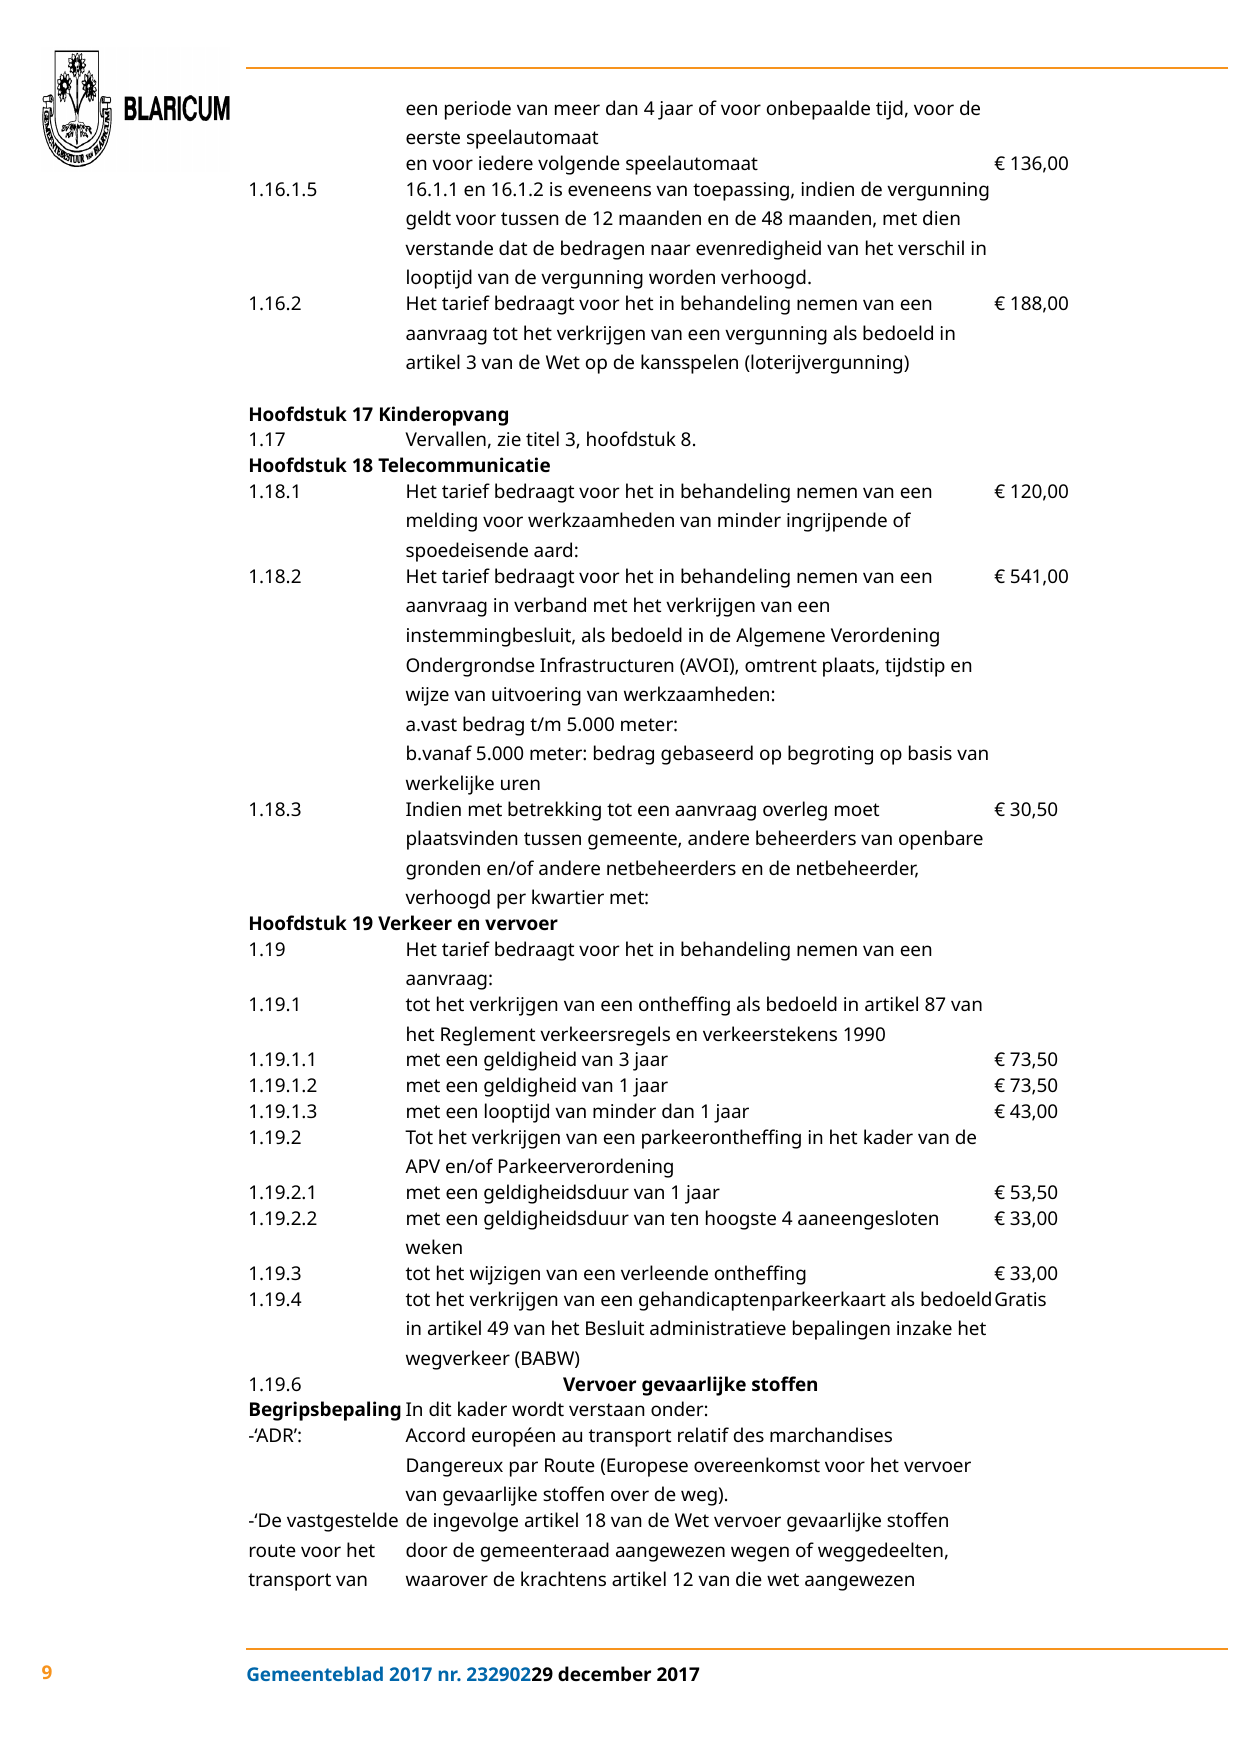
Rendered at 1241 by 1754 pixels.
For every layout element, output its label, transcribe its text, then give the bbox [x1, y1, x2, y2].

table_cell Hoofdstuk 18 Telecommunicatie [248, 453, 1152, 478]
table_cell de ingevolge artikel 18 van de Wet vervoer gevaarlijke stoffen door de gemeenteraad aangewezen wegen of weggedeelten, waarover de krachtens artikel 12 van die wet aangewezen [405, 1507, 994, 1592]
table_cell Accord européen au transport relatif des marchandises Dangereux par Route (Europese overeenkomst voor het vervoer van gevaarlijke stoffen over de weg). [405, 1422, 994, 1507]
table_cell 1.19.3 [248, 1260, 405, 1286]
table_cell een periode van meer dan 4 jaar of voor onbepaalde tijd, voor de eerste speelautomaat [405, 95, 994, 150]
table_cell Hoofdstuk 19 Verkeer en vervoer [248, 910, 1152, 936]
table_cell € 120,00 [994, 478, 1152, 563]
table_cell 1.18.3 [248, 796, 405, 910]
table_cell Gratis [994, 1286, 1152, 1371]
table_cell Het tarief bedraagt voor het in behandeling nemen van een aanvraag in verband met het verkrijgen van een instemmingbesluit, als bedoeld in de Algemene Verordening Ondergrondse Infrastructuren (AVOI), omtrent plaats, tijdstip en wijze van uitvoering van werkzaamheden: a.vast bedrag t/m 5.000 meter: b.vanaf 5.000 meter: bedrag gebaseerd op begroting op basis van werkelijke uren [405, 563, 994, 796]
table_cell € 73,50 [994, 1073, 1152, 1098]
table_cell Het tarief bedraagt voor het in behandeling nemen van een melding voor werkzaamheden van minder ingrijpende of spoedeisende aard: [405, 478, 994, 563]
table_cell € 30,50 [994, 796, 1152, 910]
table_cell 1.19.1.2 [248, 1073, 405, 1098]
table_cell met een looptijd van minder dan 1 jaar [405, 1098, 994, 1124]
table_cell [994, 936, 1152, 991]
table_cell [994, 1397, 1152, 1422]
table_cell [994, 991, 1152, 1047]
table_cell Tot het verkrijgen van een parkeerontheffing in het kader van de APV en/of Parkeerverordening [405, 1124, 994, 1179]
table_cell [994, 95, 1152, 150]
table_cell Vervoer gevaarlijke stoffen [563, 1371, 994, 1397]
table_cell Hoofdstuk 17 Kinderopvang [248, 401, 1152, 427]
table_cell [248, 150, 405, 176]
table_cell 1.19.1 [248, 991, 405, 1047]
table_cell 16.1.1 en 16.1.2 is eveneens van toepassing, indien de vergunning geldt voor tussen de 12 maanden en de 48 maanden, met dien verstande dat de bedragen naar evenredigheid van het verschil in looptijd van de vergunning worden verhoogd. [405, 176, 994, 290]
table_cell -‘ADR’: [248, 1422, 405, 1507]
table_cell 1.19 [248, 936, 405, 991]
table_cell In dit kader wordt verstaan onder: [405, 1397, 994, 1422]
table_cell tot het verkrijgen van een gehandicaptenparkeerkaart als bedoeld in artikel 49 van het Besluit administratieve bepalingen inzake het wegverkeer (BABW) [405, 1286, 994, 1371]
table_cell 1.18.1 [248, 478, 405, 563]
table_cell Het tarief bedraagt voor het in behandeling nemen van een aanvraag: [405, 936, 994, 991]
table_cell 1.18.2 [248, 563, 405, 796]
table_cell tot het wijzigen van een verleende ontheffing [405, 1260, 994, 1286]
table_cell Indien met betrekking tot een aanvraag overleg moet plaatsvinden tussen gemeente, andere beheerders van openbare gronden en/of andere netbeheerders en de netbeheerder, verhoogd per kwartier met: [405, 796, 994, 910]
table_cell € 541,00 [994, 563, 1152, 796]
table_cell [405, 375, 994, 401]
table_cell en voor iedere volgende speelautomaat [405, 150, 994, 176]
table_cell -‘De vastgestelde route voor het transport van [248, 1507, 405, 1592]
table_cell € 136,00 [994, 150, 1152, 176]
table_cell Begripsbepaling [248, 1397, 405, 1422]
table_cell met een geldigheidsduur van ten hoogste 4 aaneengesloten weken [405, 1205, 994, 1260]
table_cell [994, 1507, 1152, 1592]
table_cell [248, 375, 405, 401]
table_cell [248, 95, 405, 150]
table_cell € 33,00 [994, 1260, 1152, 1286]
table_cell 1.16.2 [248, 290, 405, 375]
table_cell Vervallen, zie titel 3, hoofdstuk 8. [405, 427, 994, 452]
table_cell 1.19.1.1 [248, 1047, 405, 1072]
table_cell [994, 427, 1152, 452]
table_cell 1.16.1.5 [248, 176, 405, 290]
table_cell 1.19.2.1 [248, 1179, 405, 1205]
table_cell tot het verkrijgen van een ontheffing als bedoeld in artikel 87 van het Reglement verkeersregels en verkeerstekens 1990 [405, 991, 994, 1047]
table_cell met een geldigheid van 1 jaar [405, 1073, 994, 1098]
table_cell 1.17 [248, 427, 405, 452]
table_cell 1.19.1.3 [248, 1098, 405, 1124]
table_cell 1.19.2 [248, 1124, 405, 1179]
table_cell [994, 1124, 1152, 1179]
table_cell [994, 176, 1152, 290]
table_cell € 73,50 [994, 1047, 1152, 1072]
table_cell 1.19.6 [248, 1371, 563, 1397]
table_cell met een geldigheidsduur van 1 jaar [405, 1179, 994, 1205]
table_cell € 53,50 [994, 1179, 1152, 1205]
table_cell 1.19.4 [248, 1286, 405, 1371]
table_cell 1.19.2.2 [248, 1205, 405, 1260]
table_cell € 33,00 [994, 1205, 1152, 1260]
table_cell [994, 375, 1152, 401]
table_cell € 188,00 [994, 290, 1152, 375]
table_cell € 43,00 [994, 1098, 1152, 1124]
picture [41, 47, 231, 172]
table_cell Het tarief bedraagt voor het in behandeling nemen van een aanvraag tot het verkrijgen van een vergunning als bedoeld in artikel 3 van de Wet op de kansspelen (loterijvergunning) [405, 290, 994, 375]
table_cell [994, 1422, 1152, 1507]
table_cell met een geldigheid van 3 jaar [405, 1047, 994, 1072]
table_cell [994, 1371, 1152, 1397]
